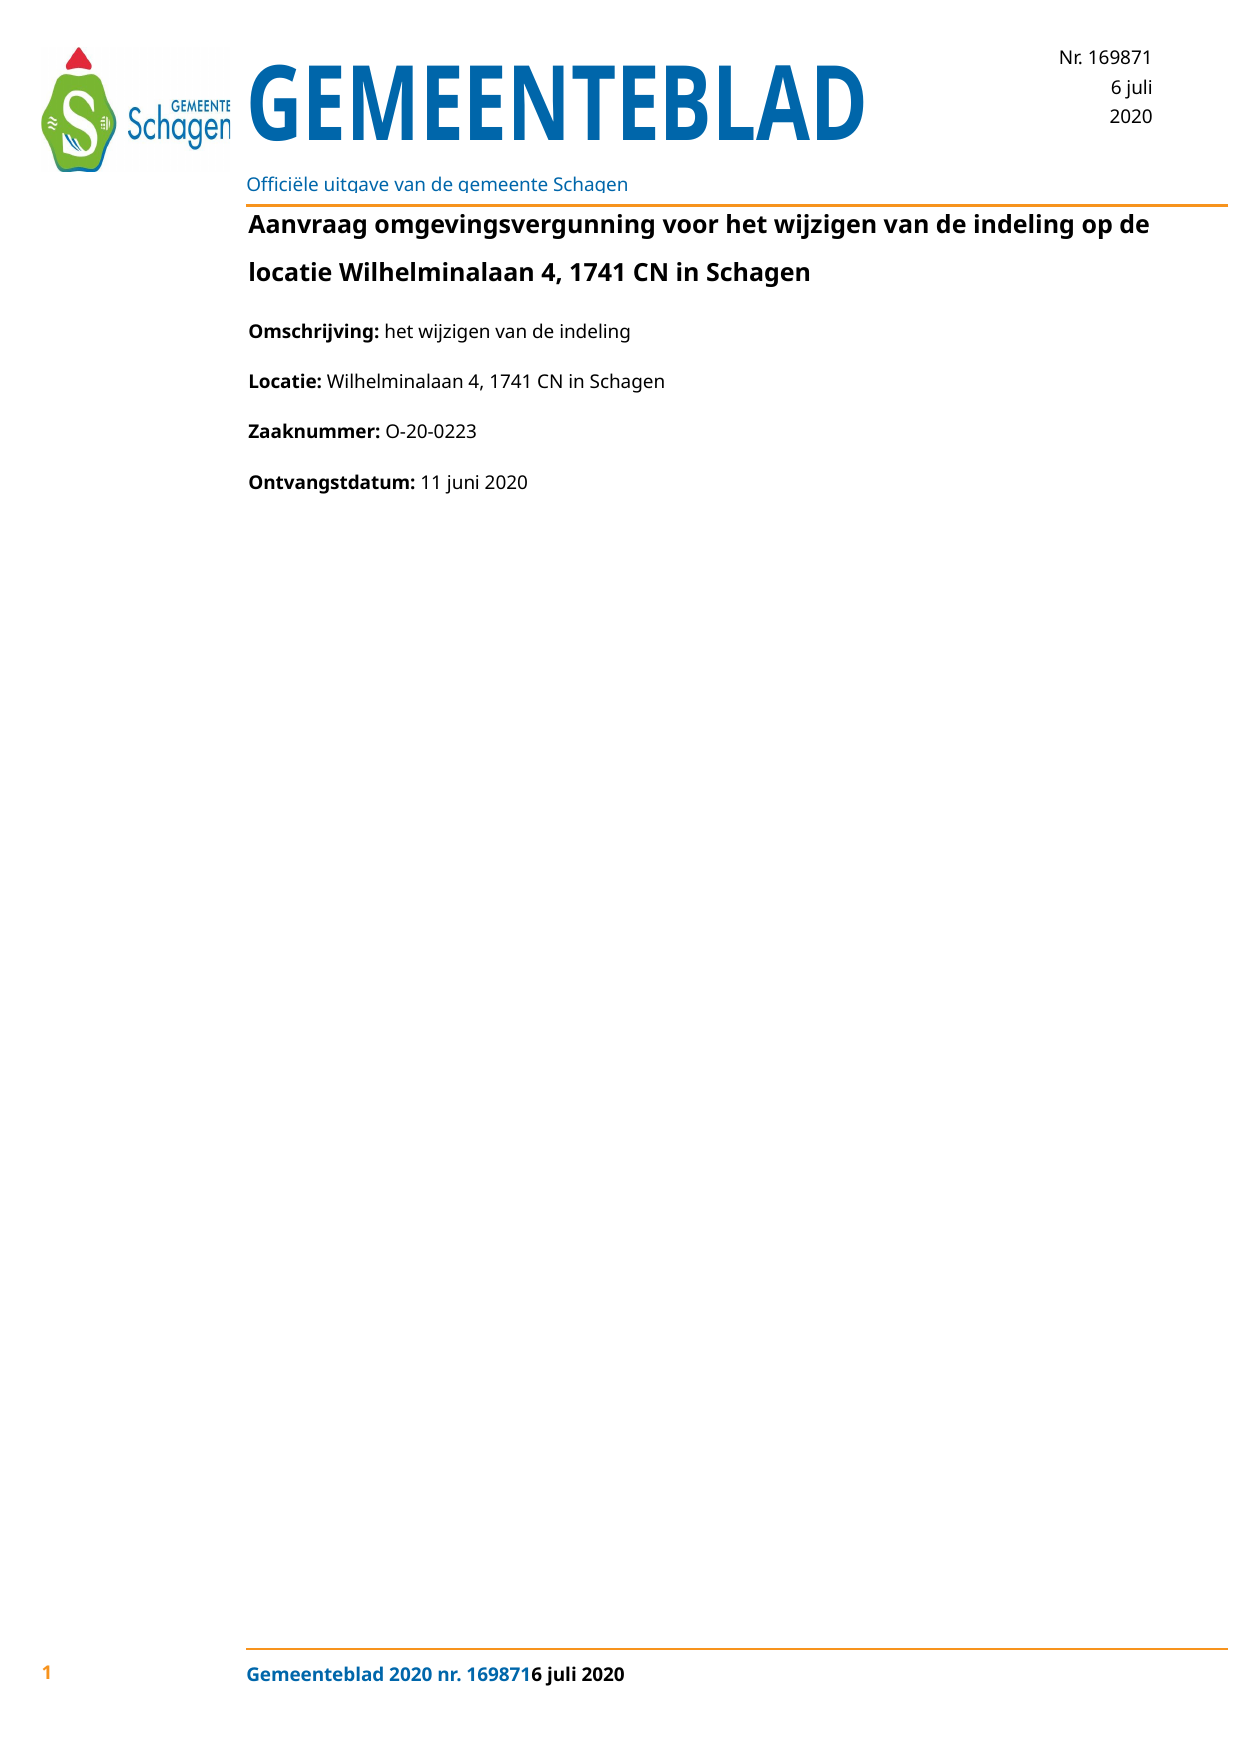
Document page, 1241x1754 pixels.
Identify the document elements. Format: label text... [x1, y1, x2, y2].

text Locatie: Wilhelminalaan 4, 1741 CN in Schagen [248, 368, 1152, 394]
text Zaaknummer: O-20-0223 [248, 419, 1152, 444]
text Ontvangstdatum: 11 juni 2020 [248, 469, 1152, 495]
picture [41, 47, 231, 172]
text Aanvraag omgevingsvergunning voor het wijzigen van de indeling op de locatie Wilhelminalaan 4, 1741 CN in Schagen [248, 207, 1152, 288]
text Omschrijving: het wijzigen van de indeling [248, 318, 1152, 344]
